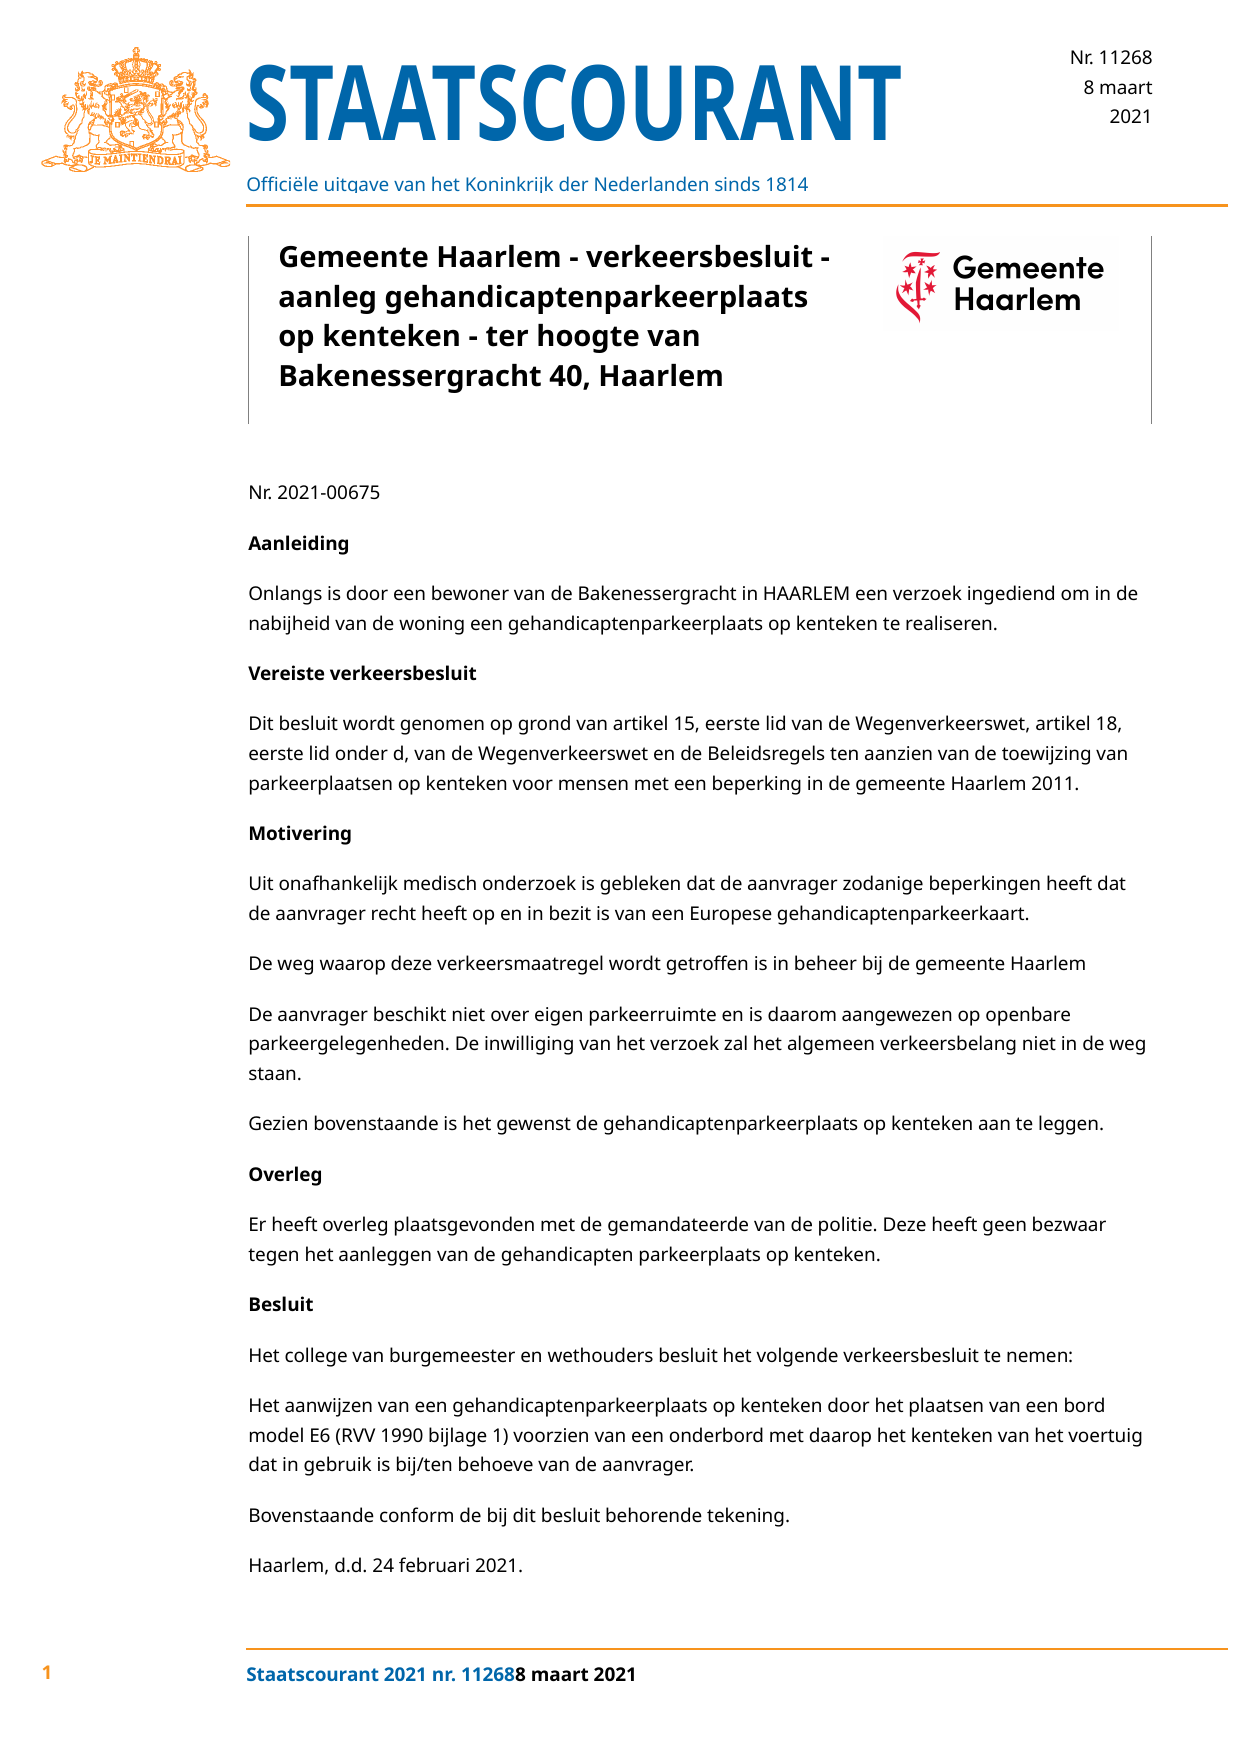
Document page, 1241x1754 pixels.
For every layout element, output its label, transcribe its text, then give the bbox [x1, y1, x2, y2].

text De aanvrager beschikt niet over eigen parkeerruimte en is daarom aangewezen op openbare parkeergelegenheden. De inwilliging van het verzoek zal het algemeen verkeersbelang niet in de weg staan. [248, 1001, 1152, 1086]
text Onlangs is door een bewoner van de Bakenessergracht in HAARLEM een verzoek ingediend om in de nabijheid van de woning een gehandicaptenparkeerplaats op kenteken te realiseren. [248, 580, 1152, 636]
text Haarlem, d.d. 24 februari 2021. [248, 1552, 1152, 1578]
text Bovenstaande conform de bij dit besluit behorende tekening. [248, 1502, 1152, 1528]
text Het aanwijzen van een gehandicaptenparkeerplaats op kenteken door het plaatsen van een bord model E6 (RVV 1990 bijlage 1) voorzien van een onderbord met daarop het kenteken van het voertuig dat in gebruik is bij/ten behoeve van de aanvrager. [248, 1392, 1152, 1477]
text Gezien bovenstaande is het gewenst de gehandicaptenparkeerplaats op kenteken aan te leggen. [248, 1111, 1152, 1136]
text Overleg [248, 1161, 1152, 1187]
text Dit besluit wordt genomen op grond van artikel 15, eerste lid van de Wegenverkeerswet, artikel 18, eerste lid onder d, van de Wegenverkeerswet en de Beleidsregels ten aanzien van de toewijzing van parkeerplaatsen op kenteken voor mensen met een beperking in de gemeente Haarlem 2011. [248, 711, 1152, 796]
table_header [850, 236, 1151, 424]
text Motivering [248, 820, 1152, 846]
text Besluit [248, 1291, 1152, 1317]
text Er heeft overleg plaatsgevonden met de gemandateerde van de politie. Deze heeft geen bezwaar tegen het aanleggen van de gehandicapten parkeerplaats op kenteken. [248, 1211, 1152, 1267]
text De weg waarop deze verkeersmaatregel wordt getroffen is in beheer bij de gemeente Haarlem [248, 951, 1152, 976]
picture [41, 47, 231, 172]
text Uit onafhankelijk medisch onderzoek is gebleken dat de aanvrager zodanige beperkingen heeft dat de aanvrager recht heeft op en in bezit is van een Europese gehandicaptenparkeerkaart. [248, 871, 1152, 926]
table_header Gemeente Haarlem - verkeersbesluit - aanleg gehandicaptenparkeerplaats op kenteken - ter hoogte van Bakenessergracht 40, Haarlem [249, 236, 850, 424]
text Nr. 2021-00675 [248, 479, 1152, 505]
text Het college van burgemeester en wethouders besluit het volgende verkeersbesluit te nemen: [248, 1342, 1152, 1368]
text Aanleiding [248, 530, 1152, 556]
picture [882, 236, 1119, 331]
text Vereiste verkeersbesluit [248, 660, 1152, 686]
